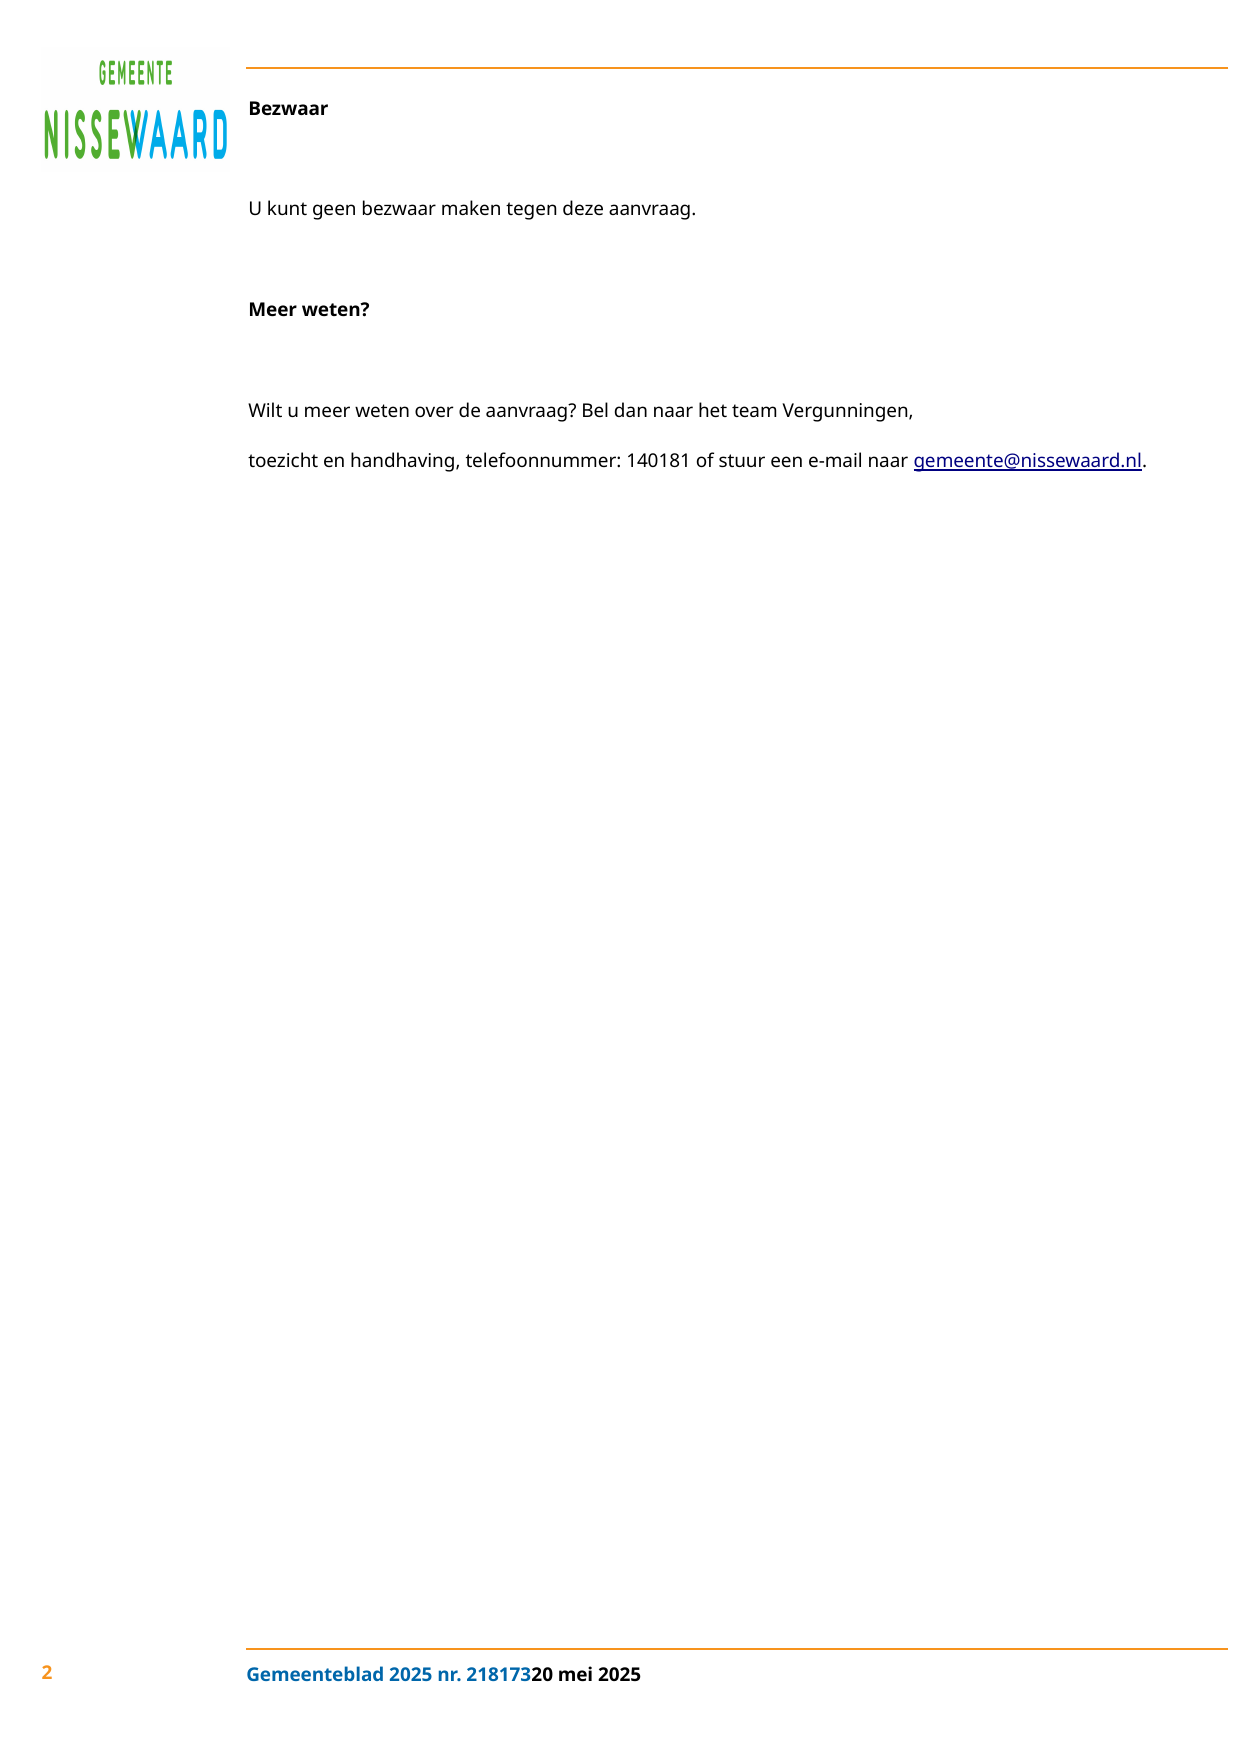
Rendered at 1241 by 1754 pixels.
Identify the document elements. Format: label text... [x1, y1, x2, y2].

text toezicht en handhaving, telefoonnummer: 140181 of stuur een e-mail naar gemeente@nissewaard.nl. [248, 448, 1152, 473]
picture [41, 47, 231, 172]
text Meer weten? [248, 296, 1152, 322]
text U kunt geen bezwaar maken tegen deze aanvraag. [248, 196, 1152, 221]
text Wilt u meer weten over de aanvraag? Bel dan naar het team Vergunningen, [248, 397, 1152, 423]
text Bezwaar [248, 95, 1152, 121]
